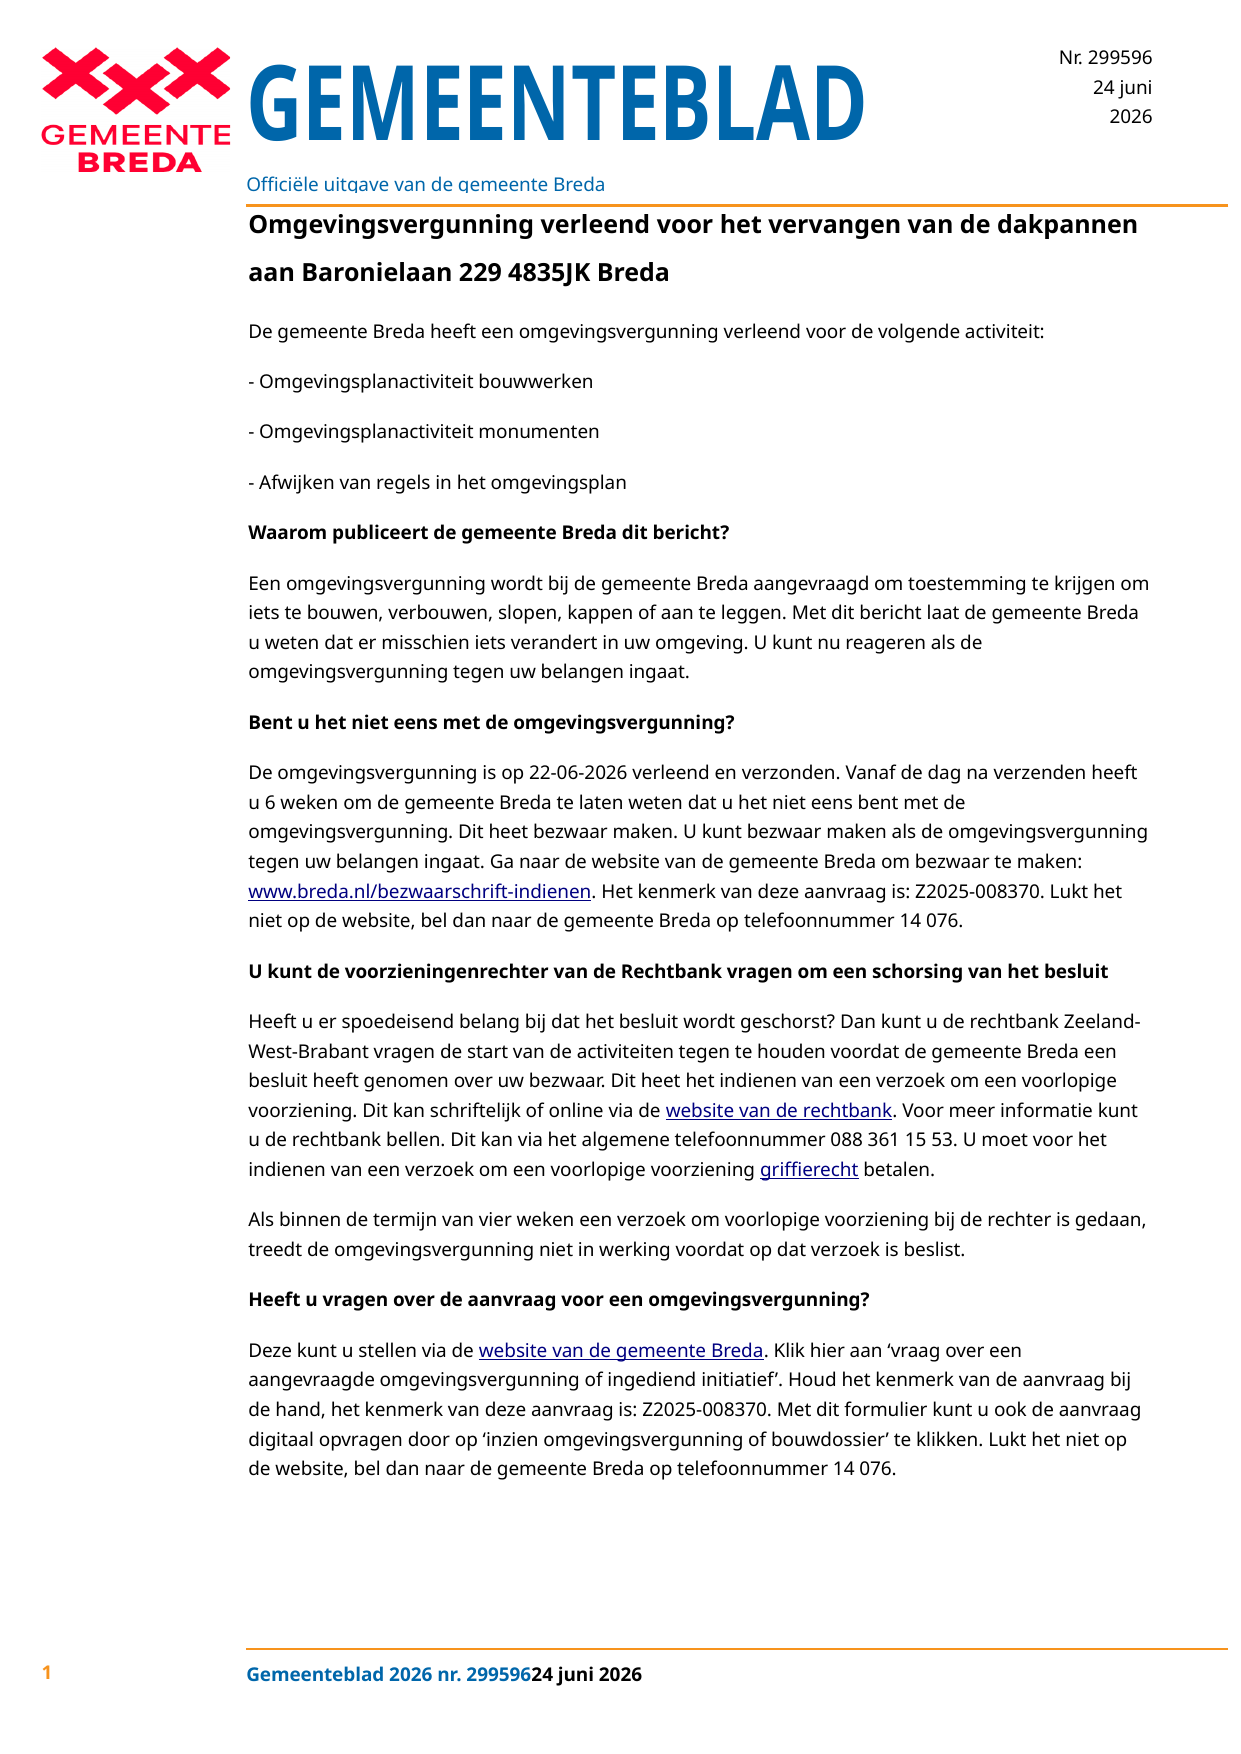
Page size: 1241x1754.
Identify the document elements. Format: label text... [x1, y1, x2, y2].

text Deze kunt u stellen via de website van de gemeente Breda. Klik hier aan ‘vraag over een aangevraagde omgevingsvergunning of ingediend initiatief’. Houd het kenmerk van de aanvraag bij de hand, het kenmerk van deze aanvraag is: Z2025-008370. Met dit formulier kunt u ook de aanvraag digitaal opvragen door op ‘inzien omgevingsvergunning of bouwdossier’ te klikken. Lukt het niet op de website, bel dan naar de gemeente Breda op telefoonnummer 14 076. [248, 1337, 1152, 1481]
text Waarom publiceert de gemeente Breda dit bericht? [248, 519, 1152, 545]
text De gemeente Breda heeft een omgevingsvergunning verleend voor de volgende activiteit: [248, 318, 1152, 344]
text De omgevingsvergunning is op 22-06-2026 verleend en verzonden. Vanaf de dag na verzenden heeft u 6 weken om de gemeente Breda te laten weten dat u het niet eens bent met de omgevingsvergunning. Dit heet bezwaar maken. U kunt bezwaar maken als de omgevingsvergunning tegen uw belangen ingaat. Ga naar de website van de gemeente Breda om bezwaar te maken: www.breda.nl/bezwaarschrift-indienen. Het kenmerk van deze aanvraag is: Z2025-008370. Lukt het niet op de website, bel dan naar de gemeente Breda op telefoonnummer 14 076. [248, 759, 1152, 933]
text Als binnen de termijn van vier weken een verzoek om voorlopige voorziening bij de rechter is gedaan, treedt de omgevingsvergunning niet in werking voordat op dat verzoek is beslist. [248, 1207, 1152, 1262]
text - Omgevingsplanactiviteit monumenten [248, 419, 1152, 444]
text Bent u het niet eens met de omgevingsvergunning? [248, 709, 1152, 735]
text Een omgevingsvergunning wordt bij de gemeente Breda aangevraagd om toestemming te krijgen om iets te bouwen, verbouwen, slopen, kappen of aan te leggen. Met dit bericht laat de gemeente Breda u weten dat er misschien iets verandert in uw omgeving. U kunt nu reageren als de omgevingsvergunning tegen uw belangen ingaat. [248, 570, 1152, 684]
text Omgevingsvergunning verleend voor het vervangen van de dakpannen aan Baronielaan 229 4835JK Breda [248, 207, 1152, 288]
text U kunt de voorzieningenrechter van de Rechtbank vragen om een schorsing van het besluit [248, 958, 1152, 984]
picture [41, 47, 231, 172]
text - Omgevingsplanactiviteit bouwwerken [248, 368, 1152, 394]
text Heeft u vragen over de aanvraag voor een omgevingsvergunning? [248, 1287, 1152, 1312]
text Heeft u er spoedeisend belang bij dat het besluit wordt geschorst? Dan kunt u de rechtbank Zeeland-West-Brabant vragen de start van de activiteiten tegen te houden voordat de gemeente Breda een besluit heeft genomen over uw bezwaar. Dit heet het indienen van een verzoek om een voorlopige voorziening. Dit kan schriftelijk of online via de website van de rechtbank. Voor meer informatie kunt u de rechtbank bellen. Dit kan via het algemene telefoonnummer 088 361 15 53. U moet voor het indienen van een verzoek om een voorlopige voorziening griffierecht betalen. [248, 1008, 1152, 1182]
text - Afwijken van regels in het omgevingsplan [248, 469, 1152, 495]
